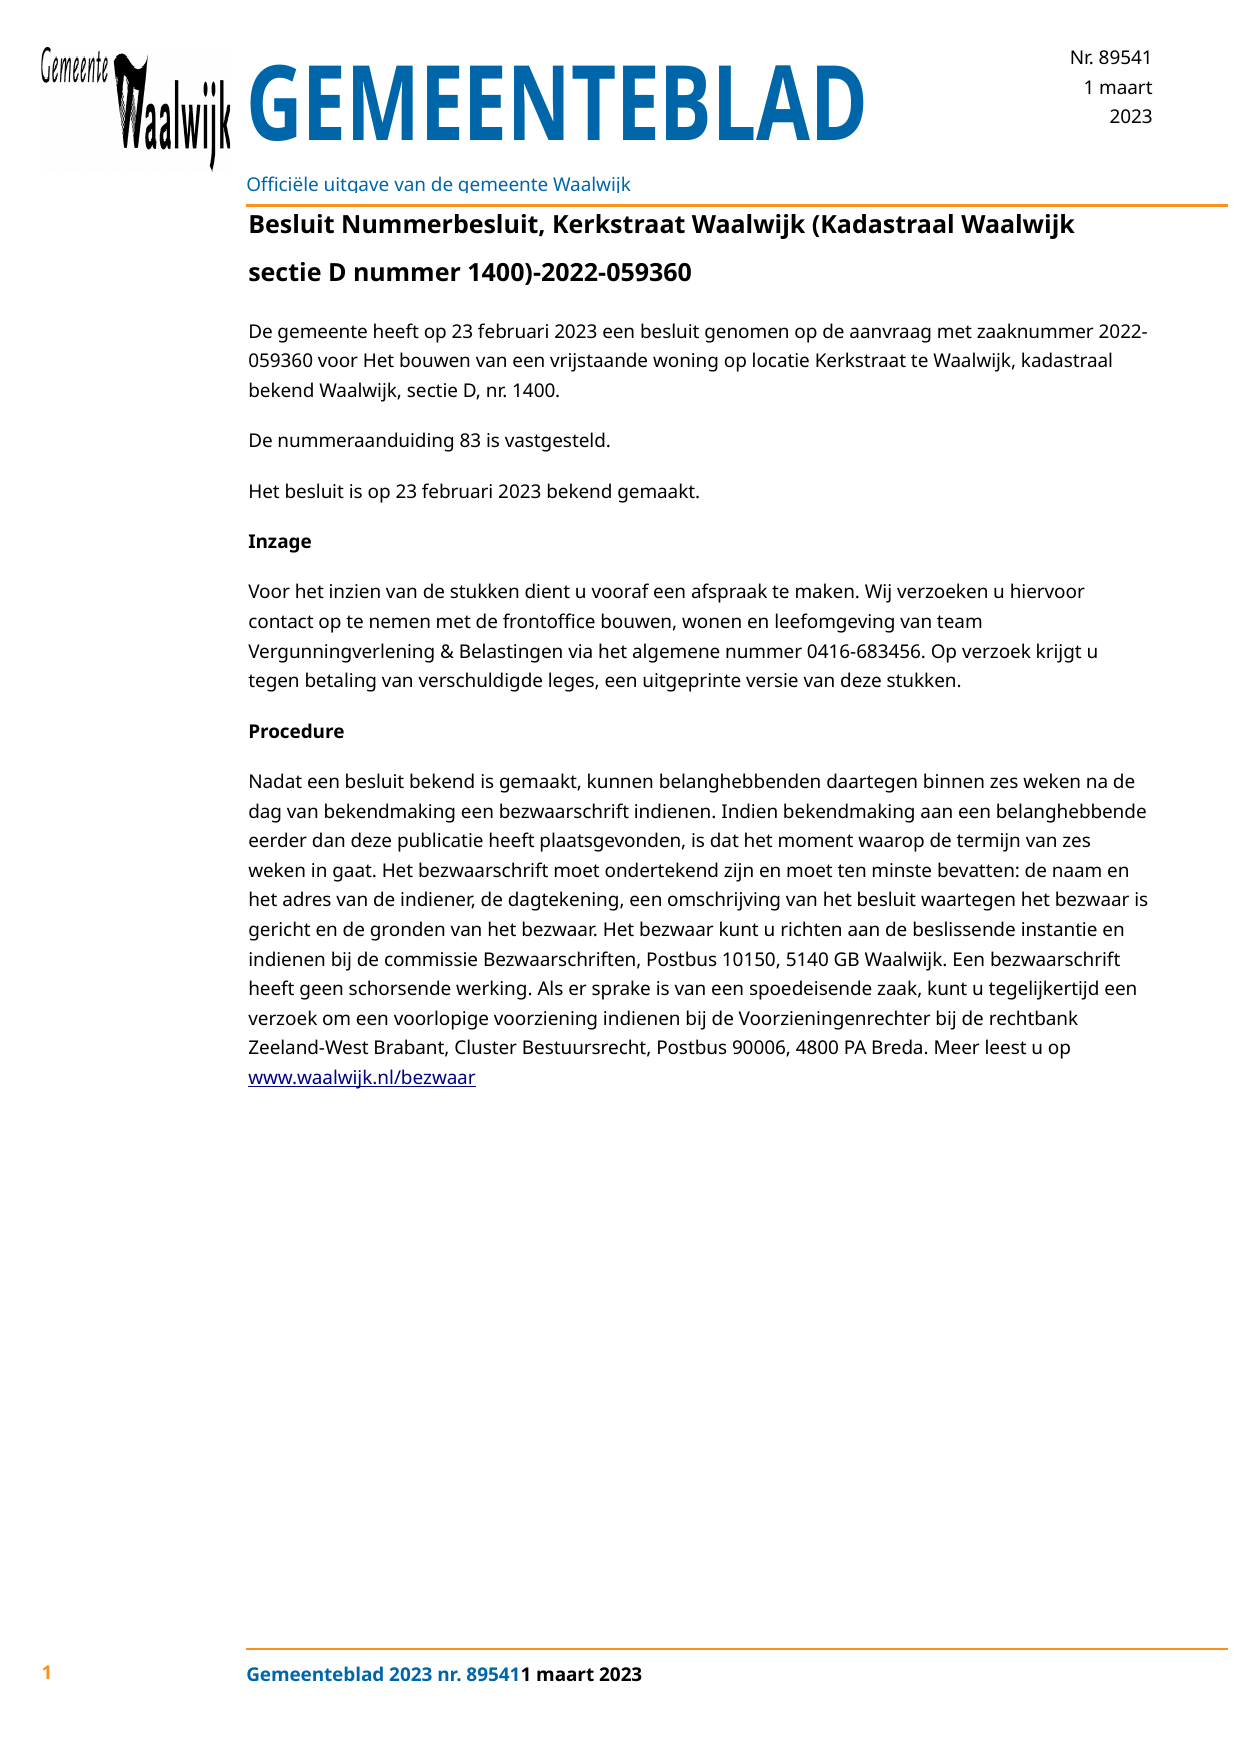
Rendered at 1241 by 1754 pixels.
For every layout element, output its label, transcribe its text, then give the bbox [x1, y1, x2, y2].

text Nadat een besluit bekend is gemaakt, kunnen belanghebbenden daartegen binnen zes weken na de dag van bekendmaking een bezwaarschrift indienen. Indien bekendmaking aan een belanghebbende eerder dan deze publicatie heeft plaatsgevonden, is dat het moment waarop de termijn van zes weken in gaat. Het bezwaarschrift moet ondertekend zijn en moet ten minste bevatten: de naam en het adres van de indiener, de dagtekening, een omschrijving van het besluit waartegen het bezwaar is gericht en de gronden van het bezwaar. Het bezwaar kunt u richten aan de beslissende instantie en indienen bij de commissie Bezwaarschriften, Postbus 10150, 5140 GB Waalwijk. Een bezwaarschrift heeft geen schorsende werking. Als er sprake is van een spoedeisende zaak, kunt u tegelijkertijd een verzoek om een voorlopige voorziening indienen bij de Voorzieningenrechter bij de rechtbank Zeeland-West Brabant, Cluster Bestuursrecht, Postbus 90006, 4800 PA Breda. Meer leest u op www.waalwijk.nl/bezwaar [248, 768, 1152, 1090]
text De gemeente heeft op 23 februari 2023 een besluit genomen op de aanvraag met zaaknummer 2022-059360 voor Het bouwen van een vrijstaande woning op locatie Kerkstraat te Waalwijk, kadastraal bekend Waalwijk, sectie D, nr. 1400. [248, 318, 1152, 403]
text Voor het inzien van de stukken dient u vooraf een afspraak te maken. Wij verzoeken u hiervoor contact op te nemen met de frontoffice bouwen, wonen en leefomgeving van team Vergunningverlening & Belastingen via het algemene nummer 0416-683456. Op verzoek krijgt u tegen betaling van verschuldigde leges, een uitgeprinte versie van deze stukken. [248, 579, 1152, 693]
text Procedure [248, 718, 1152, 744]
text Inzage [248, 528, 1152, 554]
text De nummeraanduiding 83 is vastgesteld. [248, 427, 1152, 453]
text Het besluit is op 23 februari 2023 bekend gemaakt. [248, 478, 1152, 504]
text Besluit Nummerbesluit, Kerkstraat Waalwijk (Kadastraal Waalwijk sectie D nummer 1400)-2022-059360 [248, 207, 1152, 288]
picture [41, 47, 231, 172]
